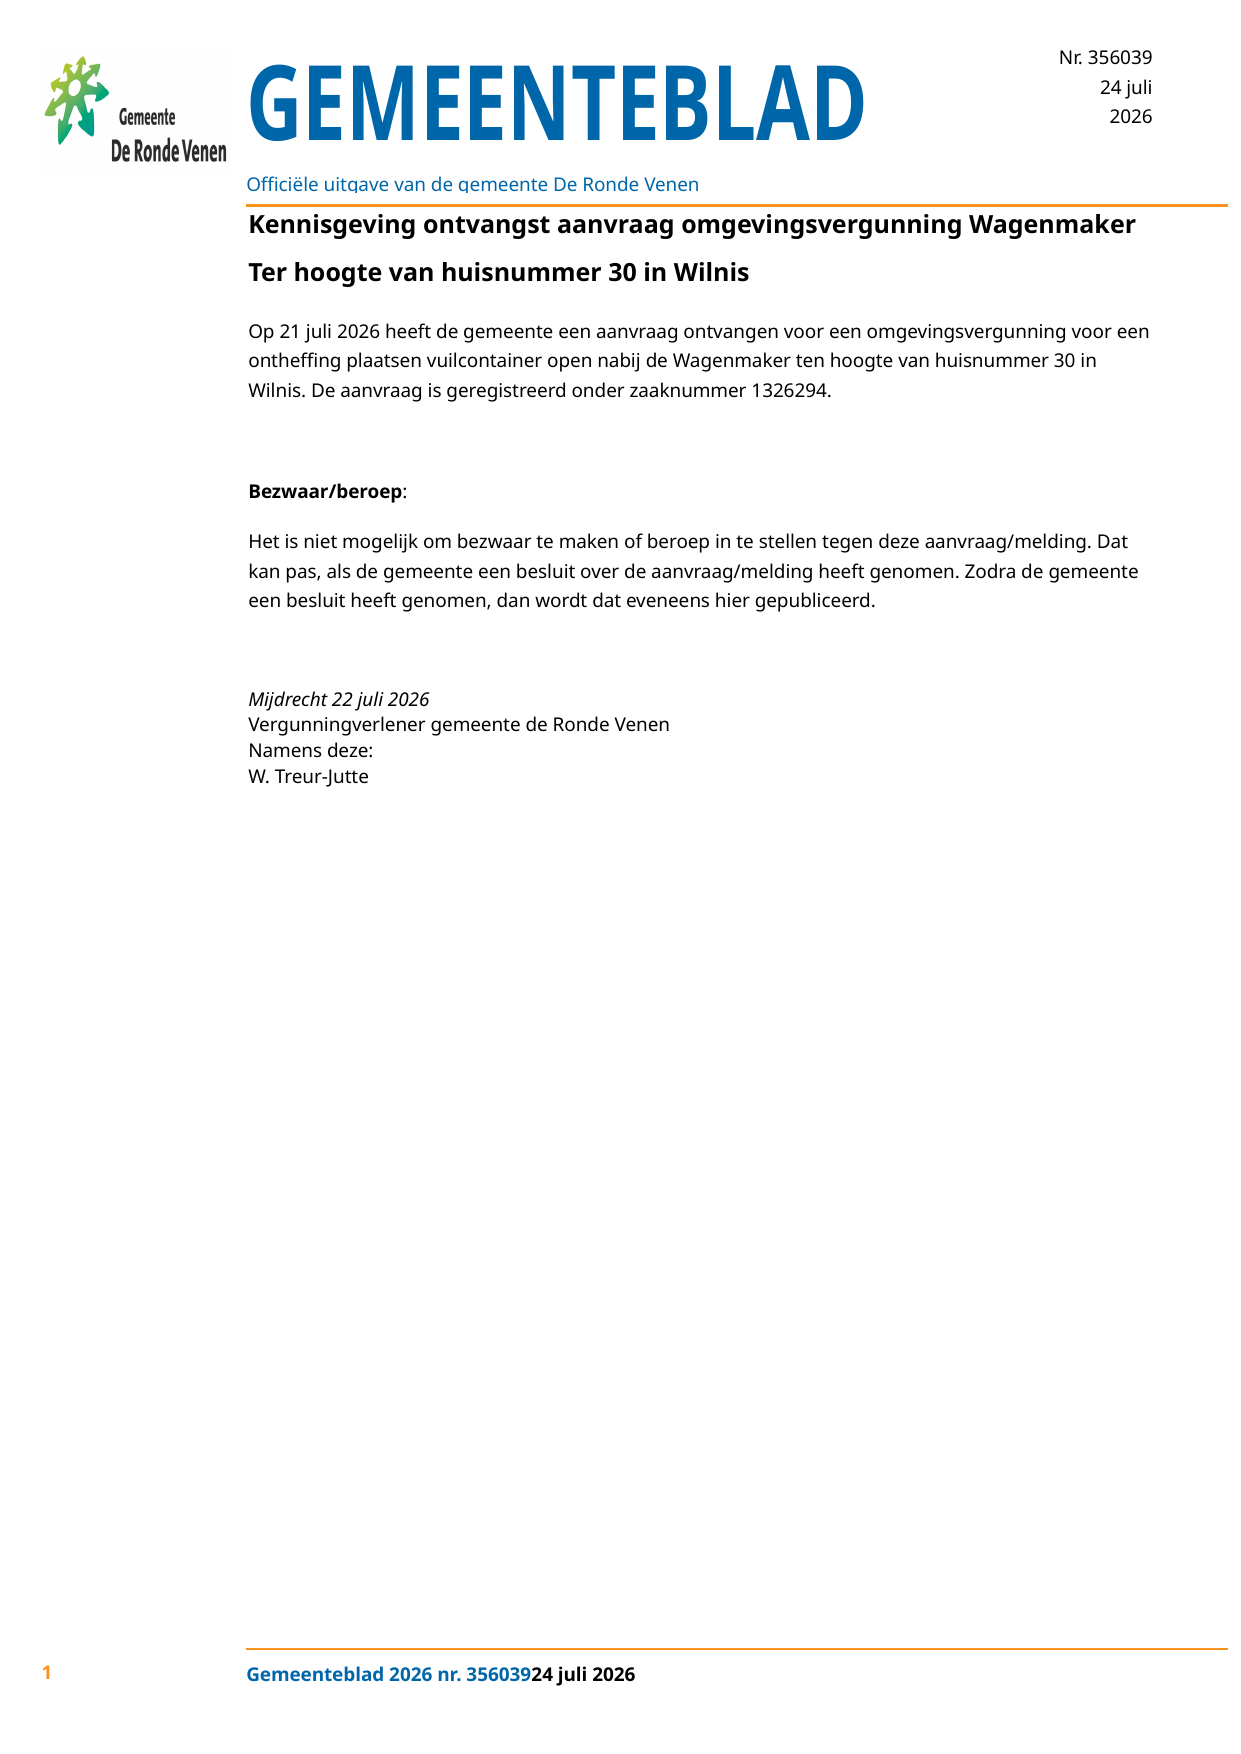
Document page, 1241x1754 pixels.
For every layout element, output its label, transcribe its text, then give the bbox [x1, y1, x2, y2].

picture [41, 47, 231, 172]
text Op 21 juli 2026 heeft de gemeente een aanvraag ontvangen voor een omgevingsvergunning voor een ontheffing plaatsen vuilcontainer open nabij de Wagenmaker ten hoogte van huisnummer 30 in Wilnis. De aanvraag is geregistreerd onder zaaknummer 1326294. [248, 318, 1152, 403]
text Vergunningverlener gemeente de Ronde Venen [248, 711, 1152, 737]
text Bezwaar/beroep: [248, 478, 1152, 504]
text Kennisgeving ontvangst aanvraag omgevingsvergunning Wagenmaker Ter hoogte van huisnummer 30 in Wilnis [248, 207, 1152, 288]
text W. Treur-Jutte [248, 763, 1152, 789]
text Het is niet mogelijk om bezwaar te maken of beroep in te stellen tegen deze aanvraag/melding. Dat kan pas, als de gemeente een besluit over de aanvraag/melding heeft genomen. Zodra de gemeente een besluit heeft genomen, dan wordt dat eveneens hier gepubliceerd. [248, 528, 1152, 613]
text Mijdrecht 22 juli 2026 [248, 686, 1152, 711]
text Namens deze: [248, 737, 1152, 763]
